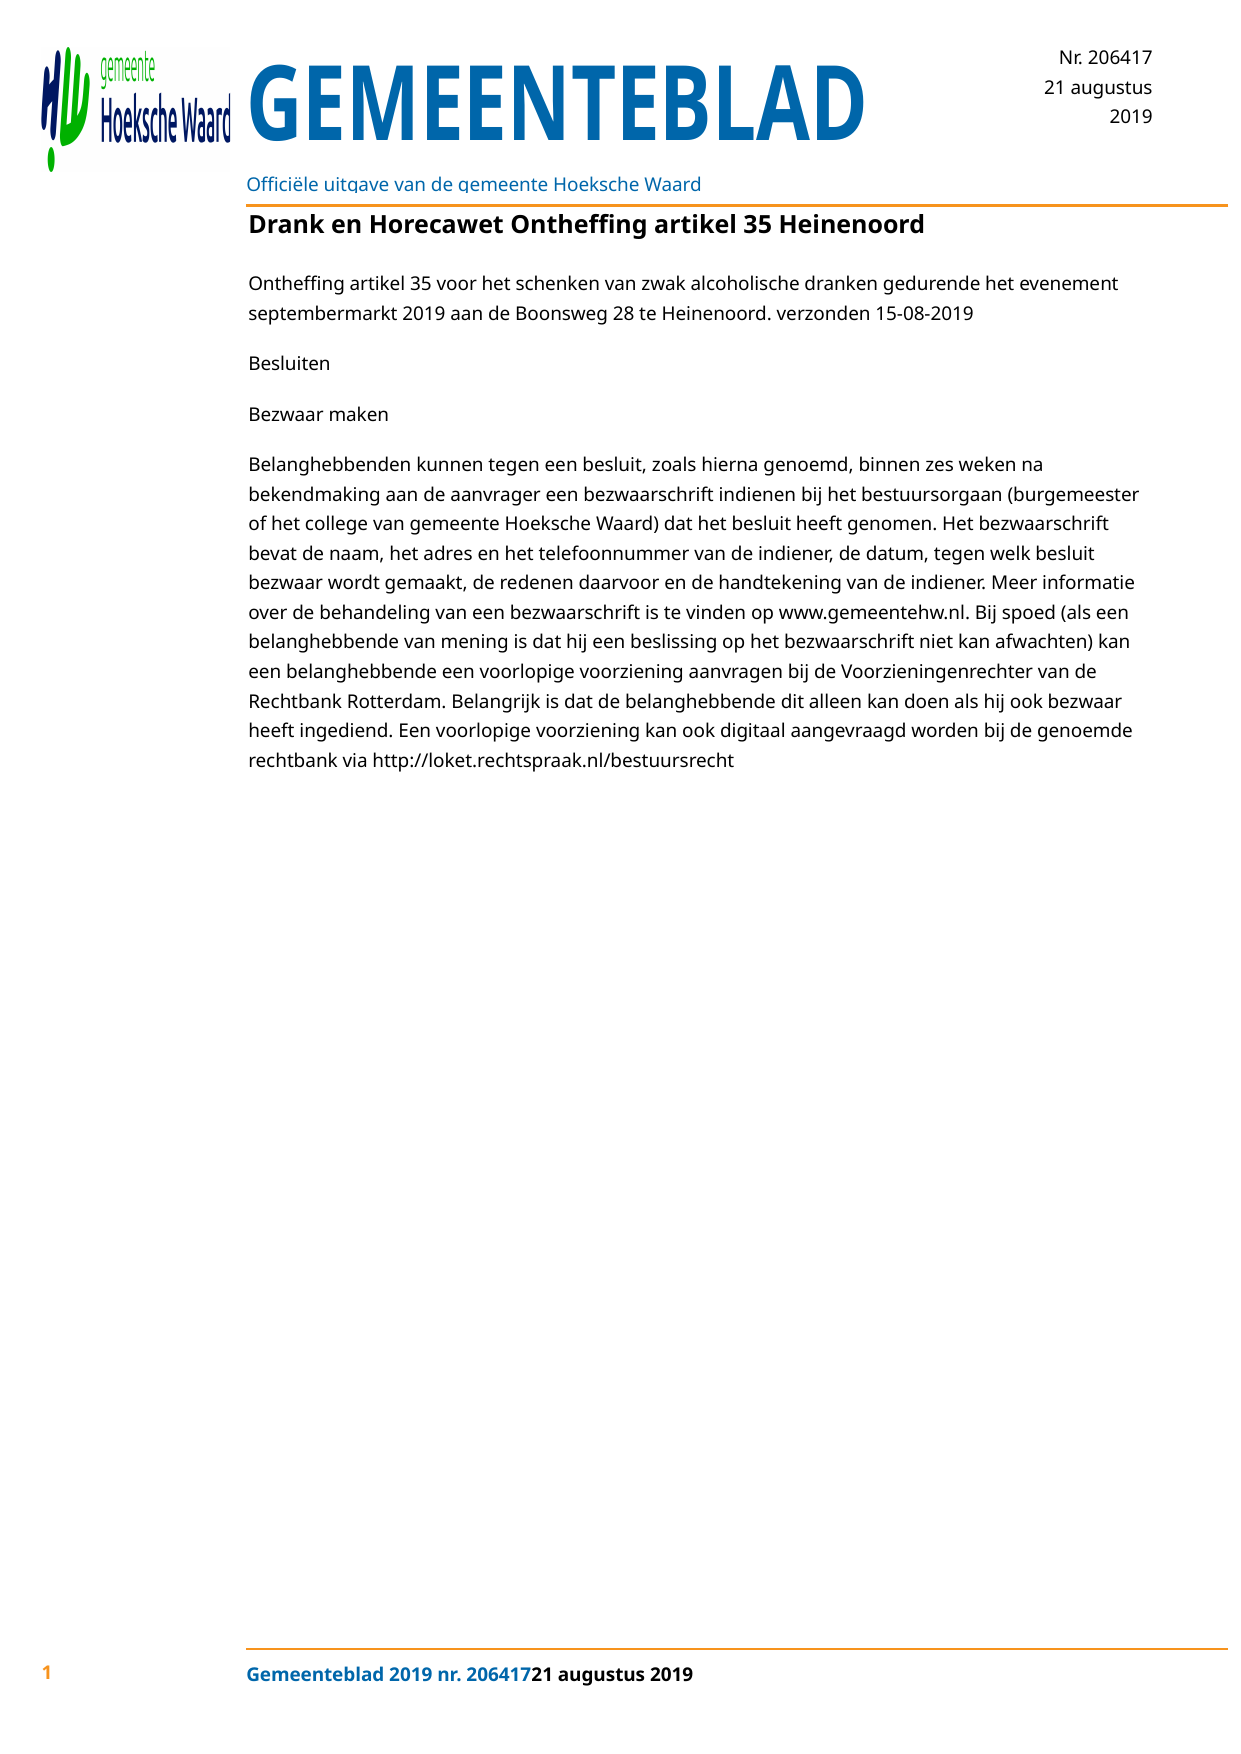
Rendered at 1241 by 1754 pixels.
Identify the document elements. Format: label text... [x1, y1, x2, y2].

text Besluiten [248, 350, 1152, 376]
text Bezwaar maken [248, 401, 1152, 426]
text Belanghebbenden kunnen tegen een besluit, zoals hierna genoemd, binnen zes weken na bekendmaking aan de aanvrager een bezwaarschrift indienen bij het bestuursorgaan (burgemeester of het college van gemeente Hoeksche Waard) dat het besluit heeft genomen. Het bezwaarschrift bevat de naam, het adres en het telefoonnummer van de indiener, de datum, tegen welk besluit bezwaar wordt gemaakt, de redenen daarvoor en de handtekening van de indiener. Meer informatie over de behandeling van een bezwaarschrift is te vinden op www.gemeentehw.nl. Bij spoed (als een belanghebbende van mening is dat hij een beslissing op het bezwaarschrift niet kan afwachten) kan een belanghebbende een voorlopige voorziening aanvragen bij de Voorzieningenrechter van de Rechtbank Rotterdam. Belangrijk is dat de belanghebbende dit alleen kan doen als hij ook bezwaar heeft ingediend. Een voorlopige voorziening kan ook digitaal aangevraagd worden bij de genoemde rechtbank via http://loket.rechtspraak.nl/bestuursrecht [248, 451, 1152, 773]
picture [41, 47, 231, 172]
text Ontheffing artikel 35 voor het schenken van zwak alcoholische dranken gedurende het evenement septembermarkt 2019 aan de Boonsweg 28 te Heinenoord. verzonden 15-08-2019 [248, 270, 1152, 326]
text Drank en Horecawet Ontheffing artikel 35 Heinenoord [248, 207, 1152, 241]
